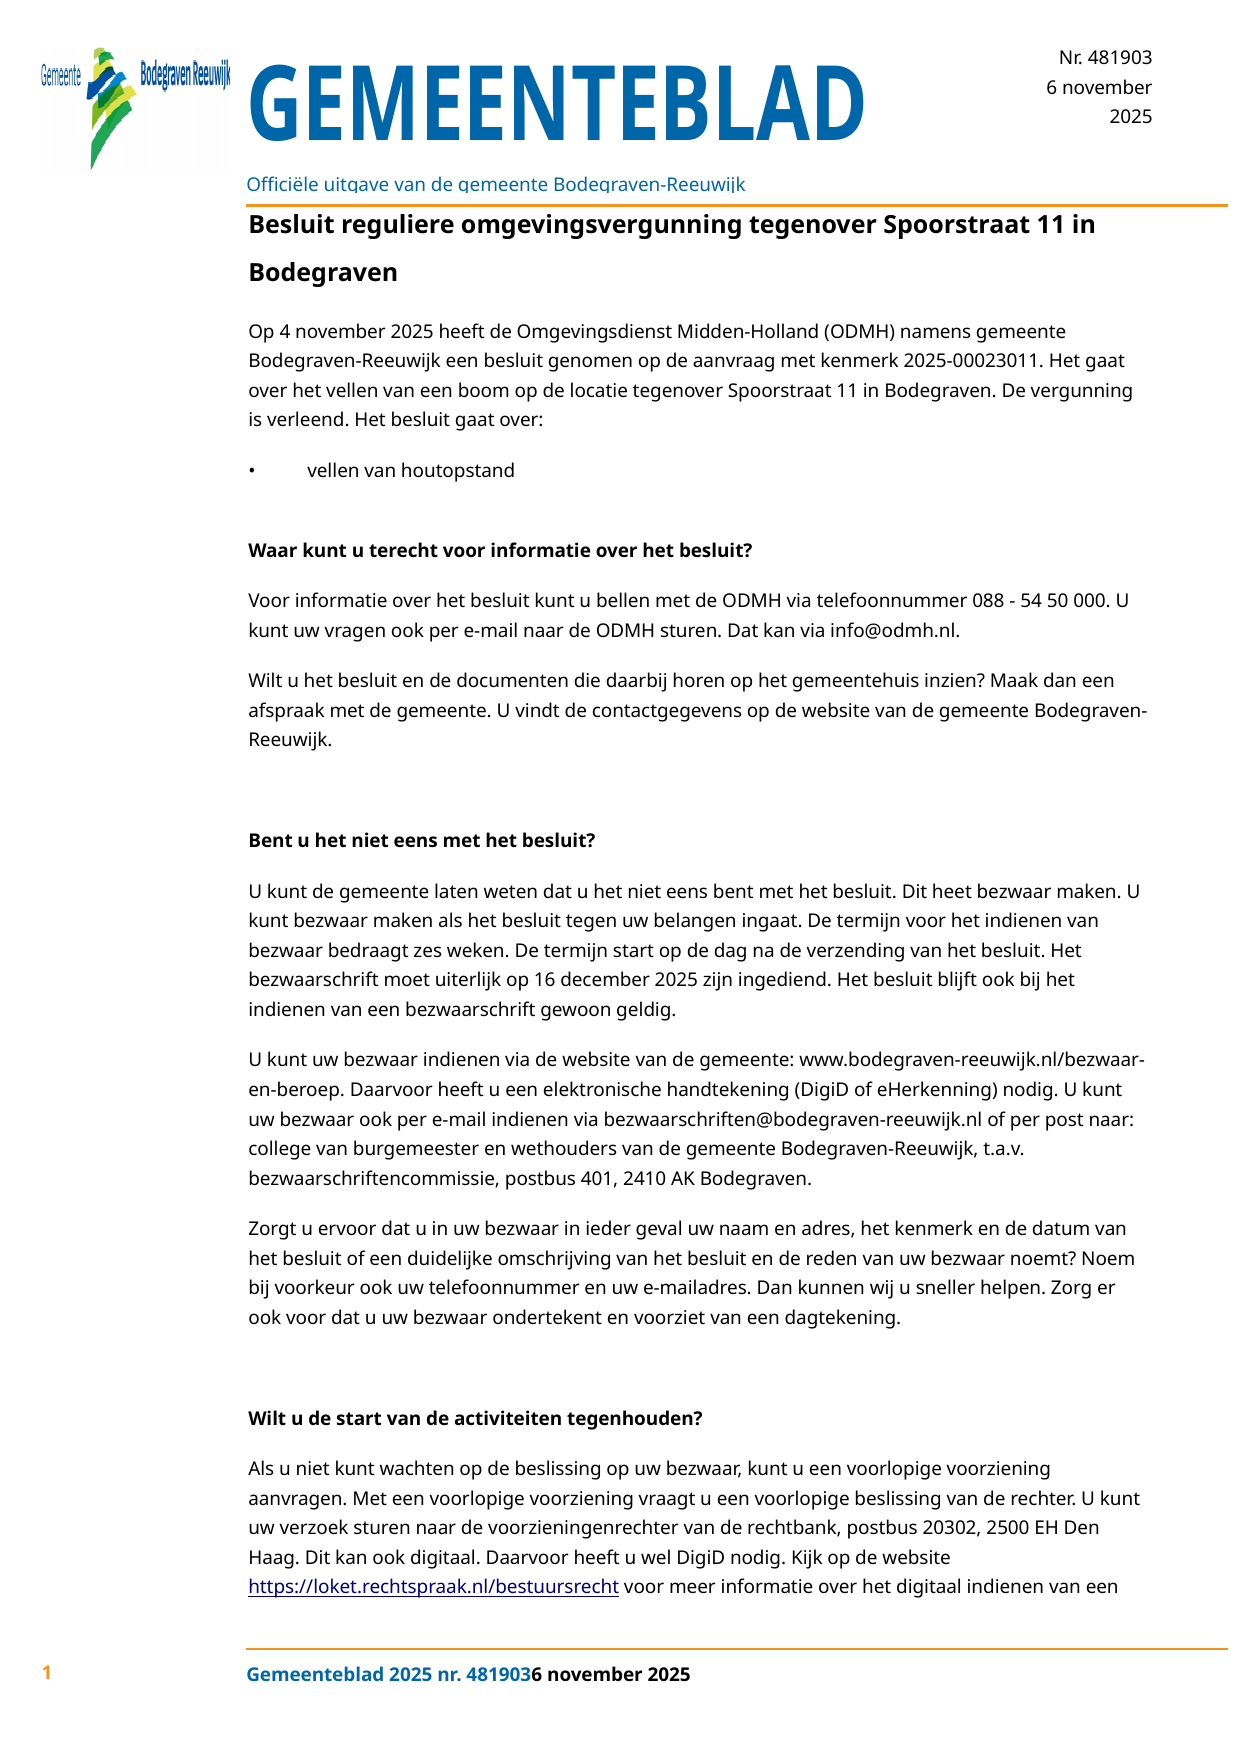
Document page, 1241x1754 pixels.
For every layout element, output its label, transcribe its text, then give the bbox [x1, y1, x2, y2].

text Bent u het niet eens met het besluit? [248, 827, 1152, 853]
text Wilt u de start van de activiteiten tegenhouden? [248, 1405, 1152, 1431]
text Voor informatie over het besluit kunt u bellen met de ODMH via telefoonnummer 088 - 54 50 000. U kunt uw vragen ook per e-mail naar de ODMH sturen. Dat kan via info@odmh.nl. [248, 587, 1152, 643]
text Waar kunt u terecht voor informatie over het besluit? [248, 537, 1152, 563]
list vellen van houtopstand [248, 457, 1152, 483]
text Besluit reguliere omgevingsvergunning tegenover Spoorstraat 11 in Bodegraven [248, 207, 1152, 288]
text Zorgt u ervoor dat u in uw bezwaar in ieder geval uw naam en adres, het kenmerk en de datum van het besluit of een duidelijke omschrijving van het besluit en de reden van uw bezwaar noemt? Noem bij voorkeur ook uw telefoonnummer en uw e-mailadres. Dan kunnen wij u sneller helpen. Zorg er ook voor dat u uw bezwaar ondertekent en voorziet van een dagtekening. [248, 1215, 1152, 1330]
text Wilt u het besluit en de documenten die daarbij horen op het gemeentehuis inzien? Maak dan een afspraak met de gemeente. U vindt de contactgegevens op de website van de gemeente Bodegraven-Reeuwijk. [248, 667, 1152, 752]
text U kunt de gemeente laten weten dat u het niet eens bent met het besluit. Dit heet bezwaar maken. U kunt bezwaar maken als het besluit tegen uw belangen ingaat. De termijn voor het indienen van bezwaar bedraagt zes weken. De termijn start op de dag na de verzending van het besluit. Het bezwaarschrift moet uiterlijk op 16 december 2025 zijn ingediend. Het besluit blijft ook bij het indienen van een bezwaarschrift gewoon geldig. [248, 878, 1152, 1022]
text Op 4 november 2025 heeft de Omgevingsdienst Midden-Holland (ODMH) namens gemeente Bodegraven-Reeuwijk een besluit genomen op de aanvraag met kenmerk 2025-00023011. Het gaat over het vellen van een boom op de locatie tegenover Spoorstraat 11 in Bodegraven. De vergunning is verleend. Het besluit gaat over: [248, 318, 1152, 432]
text U kunt uw bezwaar indienen via de website van de gemeente: www.bodegraven-reeuwijk.nl/bezwaar-en-beroep. Daarvoor heeft u een elektronische handtekening (DigiD of eHerkenning) nodig. U kunt uw bezwaar ook per e-mail indienen via bezwaarschriften@bodegraven-reeuwijk.nl of per post naar: college van burgemeester en wethouders van de gemeente Bodegraven-Reeuwijk, t.a.v. bezwaarschriftencommissie, postbus 401, 2410 AK Bodegraven. [248, 1047, 1152, 1191]
picture [41, 47, 231, 172]
text Als u niet kunt wachten op de beslissing op uw bezwaar, kunt u een voorlopige voorziening aanvragen. Met een voorlopige voorziening vraagt u een voorlopige beslissing van de rechter. U kunt uw verzoek sturen naar de voorzieningenrechter van de rechtbank, postbus 20302, 2500 EH Den Haag. Dit kan ook digitaal. Daarvoor heeft u wel DigiD nodig. Kijk op de website https://loket.rechtspraak.nl/bestuursrecht voor meer informatie over het digitaal indienen van een [248, 1455, 1152, 1599]
